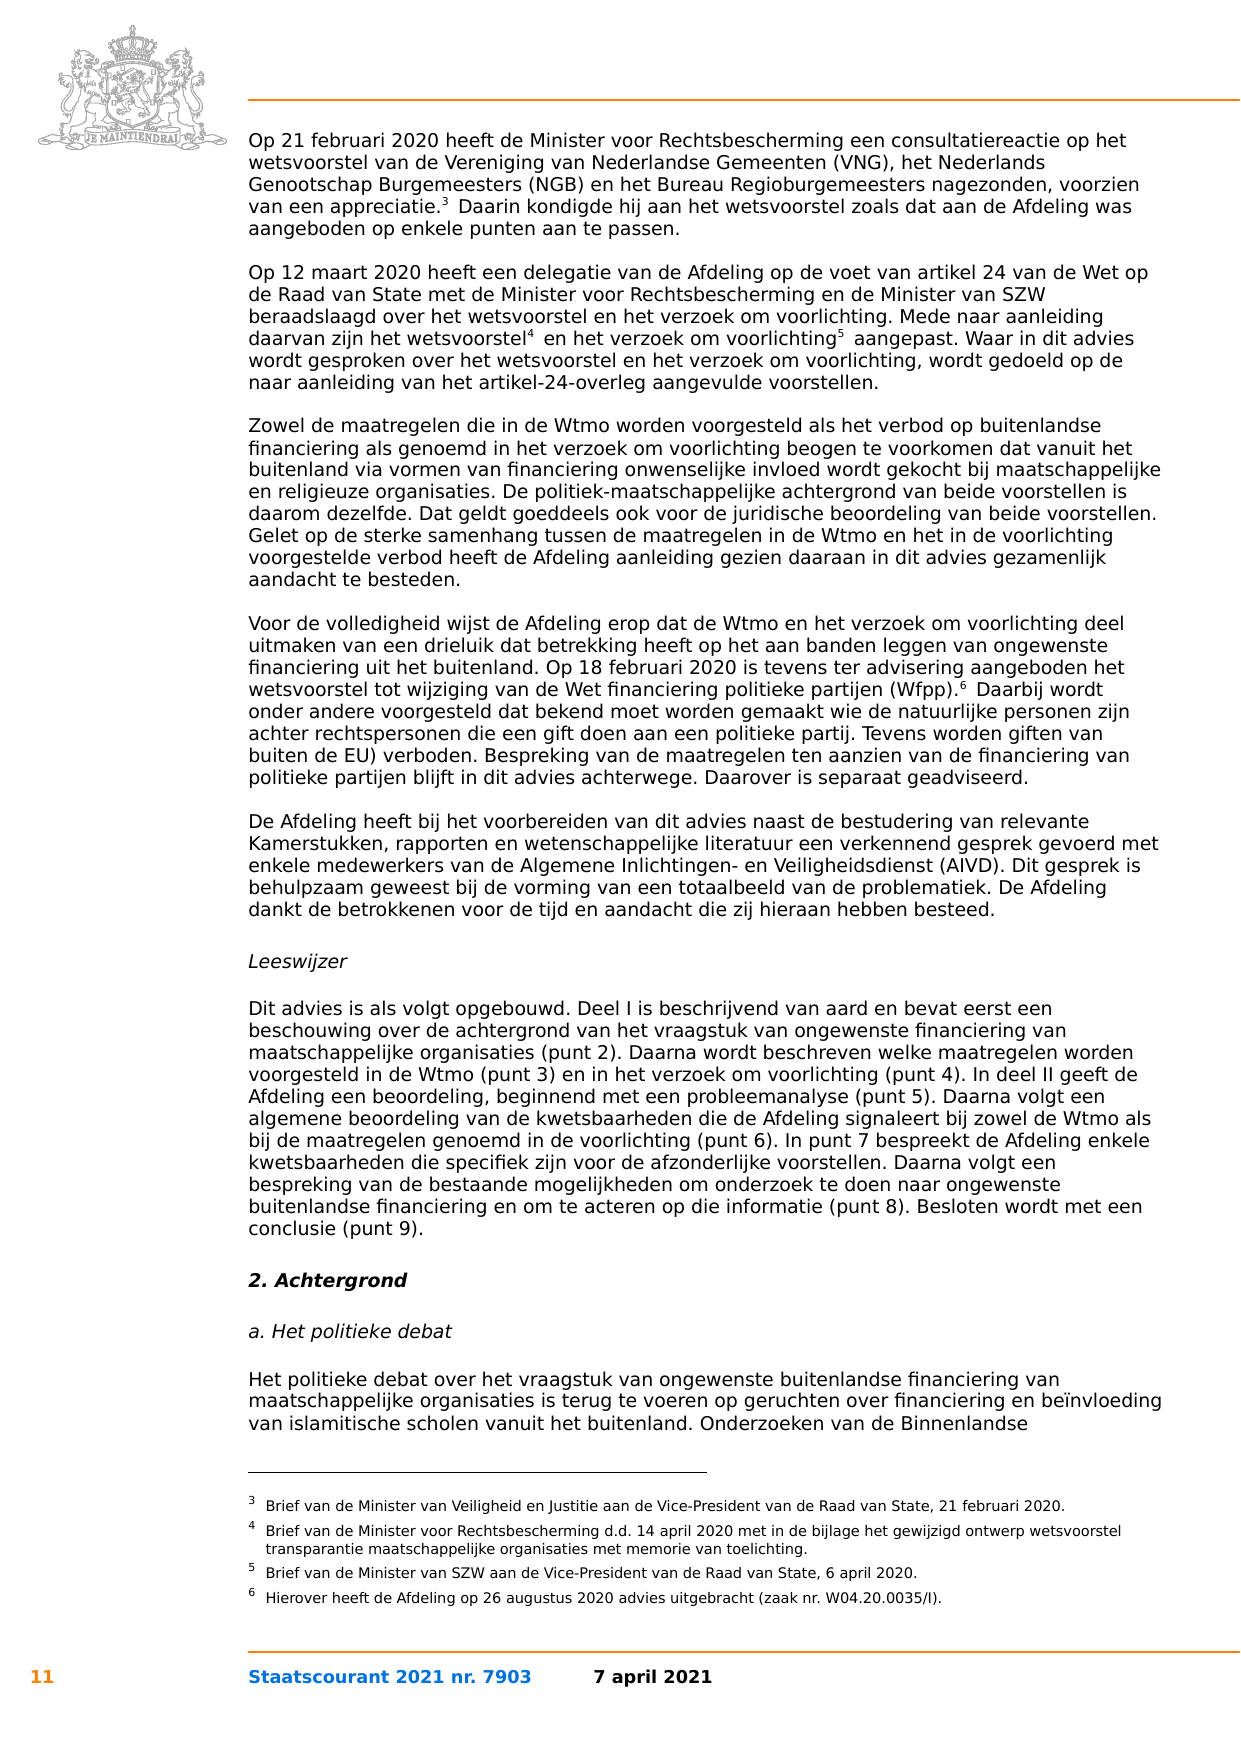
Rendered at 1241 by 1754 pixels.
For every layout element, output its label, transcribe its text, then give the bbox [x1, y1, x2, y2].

subtitle Leeswijzer [248, 951, 1163, 973]
text De Afdeling heeft bij het voorbereiden van dit advies naast de bestudering van relevante Kamerstukken, rapporten en wetenschappelijke literatuur een verkennend gesprek gevoerd met enkele medewerkers van de Algemene Inlichtingen- en Veiligheidsdienst (AIVD). Dit gesprek is behulpzaam geweest bij de vorming van een totaalbeeld van de problematiek. De Afdeling dankt de betrokkenen voor de tijd en aandacht die zij hieraan hebben besteed. [248, 811, 1163, 921]
text Het politieke debat over het vraagstuk van ongewenste buitenlandse financiering van maatschappelijke organisaties is terug te voeren op geruchten over financiering en beïnvloeding van islamitische scholen vanuit het buitenland. Onderzoeken van de Binnenlandse [248, 1368, 1163, 1434]
text Op 21 februari 2020 heeft de Minister voor Rechtsbescherming een consultatiereactie op het wetsvoorstel van de Vereniging van Nederlandse Gemeenten (VNG), het Nederlands Genootschap Burgemeesters (NGB) en het Bureau Regioburgemeesters nagezonden, voorzien van een appreciatie. Daarin kondigde hij aan het wetsvoorstel zoals dat aan de Afdeling was aangeboden op enkele punten aan te passen. [248, 130, 1163, 240]
subtitle a. Het politieke debat [248, 1321, 1163, 1343]
text Brief van de Minister van SZW aan de Vice-President van de Raad van State, 6 april 2020. [248, 1561, 1163, 1583]
text Dit advies is als volgt opgebouwd. Deel I is beschrijvend van aard en bevat eerst een beschouwing over de achtergrond van het vraagstuk van ongewenste financiering van maatschappelijke organisaties (punt 2). Daarna wordt beschreven welke maatregelen worden voorgesteld in de Wtmo (punt 3) en in het verzoek om voorlichting (punt 4). In deel II geeft de Afdeling een beoordeling, beginnend met een probleemanalyse (punt 5). Daarna volgt een algemene beoordeling van de kwetsbaarheden die de Afdeling signaleert bij zowel de Wtmo als bij de maatregelen genoemd in de voorlichting (punt 6). In punt 7 bespreekt de Afdeling enkele kwetsbaarheden die specifiek zijn voor de afzonderlijke voorstellen. Daarna volgt een bespreking van de bestaande mogelijkheden om onderzoek te doen naar ongewenste buitenlandse financiering en om te acteren op die informatie (punt 8). Besloten wordt met een conclusie (punt 9). [248, 998, 1163, 1239]
text Brief van de Minister van Veiligheid en Justitie aan de Vice-President van de Raad van State, 21 februari 2020. [248, 1494, 1163, 1516]
text Voor de volledigheid wijst de Afdeling erop dat de Wtmo en het verzoek om voorlichting deel uitmaken van een drieluik dat betrekking heeft op het aan banden leggen van ongewenste financiering uit het buitenland. Op 18 februari 2020 is tevens ter advisering aangeboden het wetsvoorstel tot wijziging van de Wet financiering politieke partijen (Wfpp). Daarbij wordt onder andere voorgesteld dat bekend moet worden gemaakt wie de natuurlijke personen zijn achter rechtspersonen die een gift doen aan een politieke partij. Tevens worden giften van buiten de EU) verboden. Bespreking van de maatregelen ten aanzien van de financiering van politieke partijen blijft in dit advies achterwege. Daarover is separaat geadviseerd. [248, 613, 1163, 789]
subtitle 2. Achtergrond [248, 1269, 1163, 1291]
text Zowel de maatregelen die in de Wtmo worden voorgesteld als het verbod op buitenlandse financiering als genoemd in het verzoek om voorlichting beogen te voorkomen dat vanuit het buitenland via vormen van financiering onwenselijke invloed wordt gekocht bij maatschappelijke en religieuze organisaties. De politiek-maatschappelijke achtergrond van beide voorstellen is daarom dezelfde. Dat geldt goeddeels ook voor de juridische beoordeling van beide voorstellen. Gelet op de sterke samenhang tussen de maatregelen in de Wtmo en het in de voorlichting voorgestelde verbod heeft de Afdeling aanleiding gezien daaraan in dit advies gezamenlijk aandacht te besteden. [248, 415, 1163, 591]
text Hierover heeft de Afdeling op 26 augustus 2020 advies uitgebracht (zaak nr. W04.20.0035/I). [248, 1586, 1163, 1608]
text Op 12 maart 2020 heeft een delegatie van de Afdeling op de voet van artikel 24 van de Wet op de Raad van State met de Minister voor Rechtsbescherming en de Minister van SZW beraadslaagd over het wetsvoorstel en het verzoek om voorlichting. Mede naar aanleiding daarvan zijn het wetsvoorstel en het verzoek om voorlichting aangepast. Waar in dit advies wordt gesproken over het wetsvoorstel en het verzoek om voorlichting, wordt gedoeld op de naar aanleiding van het artikel-24-overleg aangevulde voorstellen. [248, 262, 1163, 393]
picture [38, 25, 227, 150]
text Brief van de Minister voor Rechtsbescherming d.d. 14 april 2020 met in de bijlage het gewijzigd ontwerp wetsvoorstel transparantie maatschappelijke organisaties met memorie van toelichting. [248, 1519, 1163, 1558]
